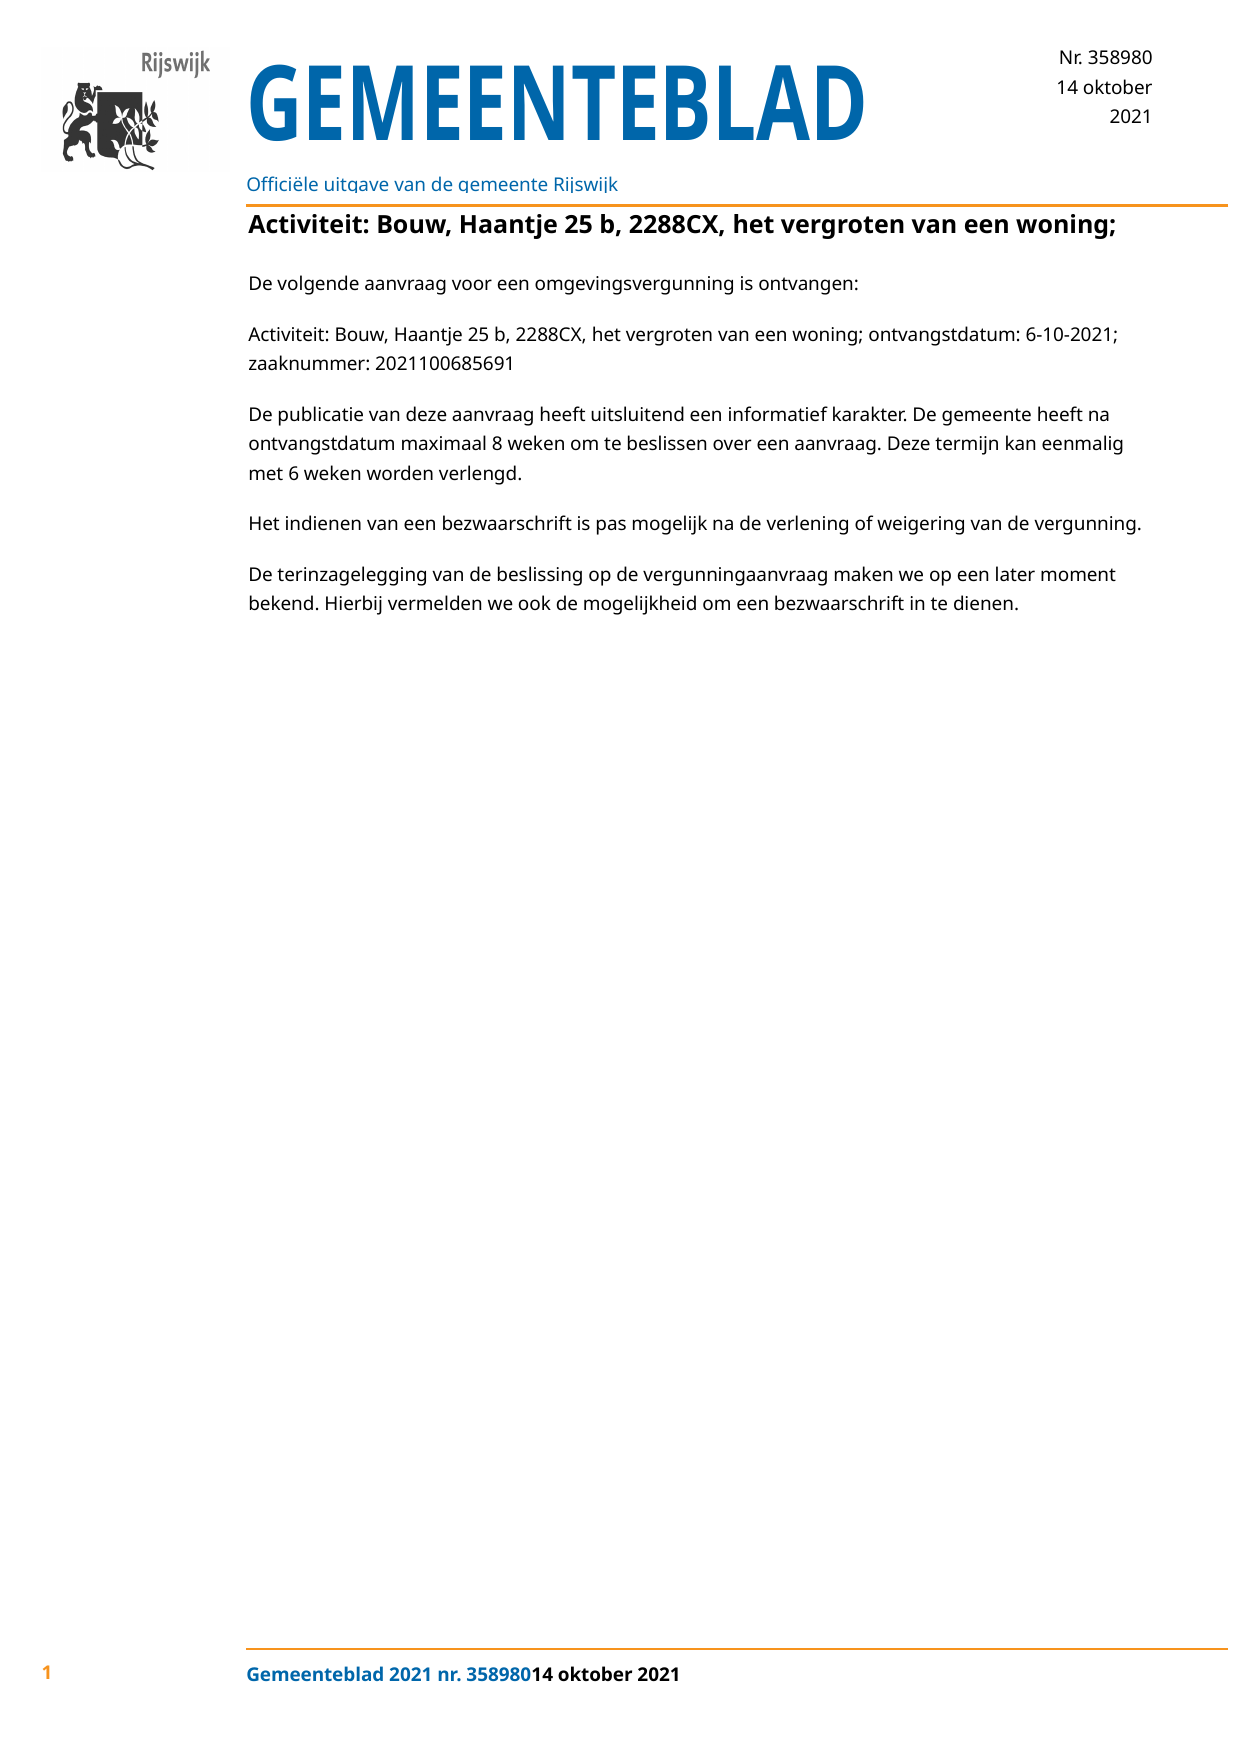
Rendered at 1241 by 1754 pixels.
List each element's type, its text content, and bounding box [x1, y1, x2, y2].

text De terinzagelegging van de beslissing op de vergunningaanvraag maken we op een later moment bekend. Hierbij vermelden we ook de mogelijkheid om een bezwaarschrift in te dienen. [248, 561, 1152, 616]
text De volgende aanvraag voor een omgevingsvergunning is ontvangen: [248, 270, 1152, 296]
text Activiteit: Bouw, Haantje 25 b, 2288CX, het vergroten van een woning; [248, 207, 1152, 241]
text De publicatie van deze aanvraag heeft uitsluitend een informatief karakter. De gemeente heeft na ontvangstdatum maximaal 8 weken om te beslissen over een aanvraag. Deze termijn kan eenmalig met 6 weken worden verlengd. [248, 401, 1152, 486]
picture [41, 47, 231, 172]
text Activiteit: Bouw, Haantje 25 b, 2288CX, het vergroten van een woning; ontvangstdatum: 6-10-2021; zaaknummer: 2021100685691 [248, 321, 1152, 376]
text Het indienen van een bezwaarschrift is pas mogelijk na de verlening of weigering van de vergunning. [248, 510, 1152, 536]
